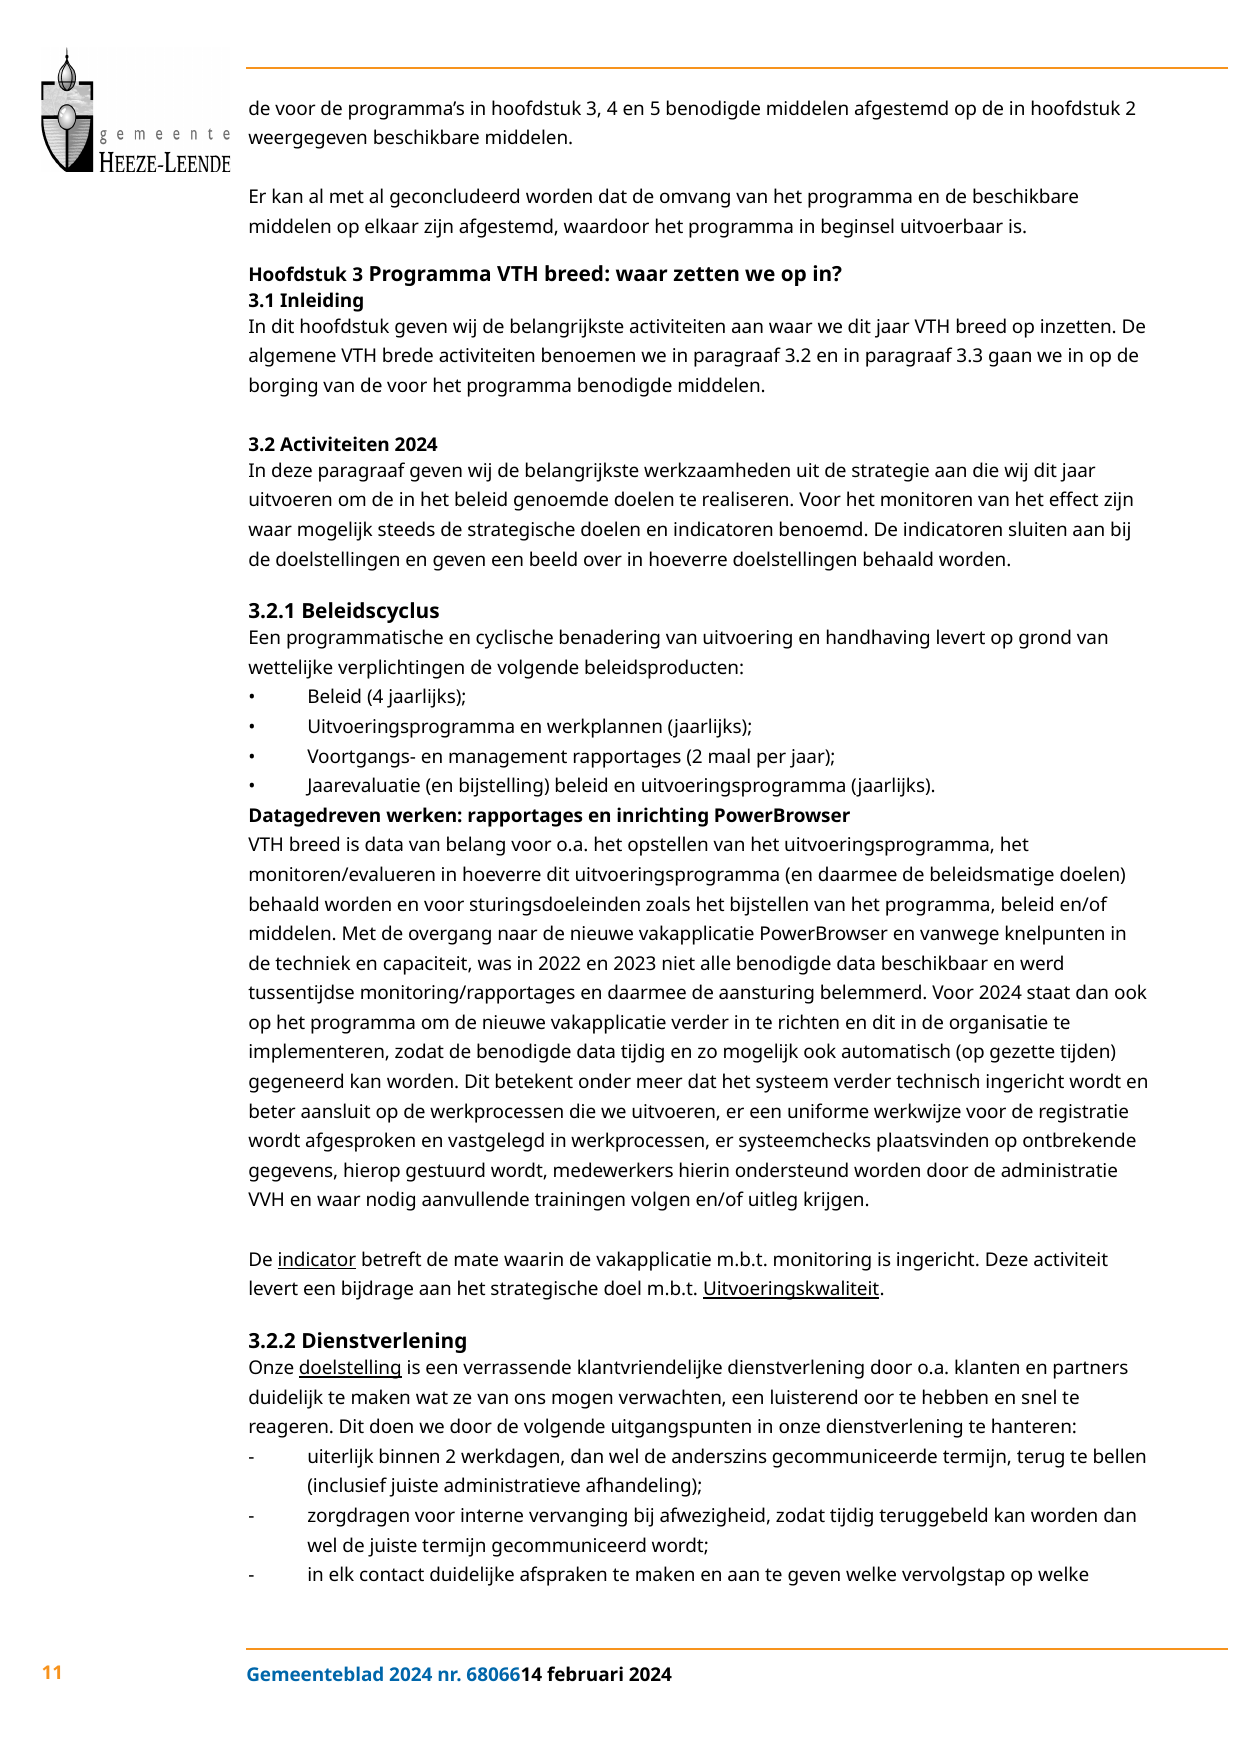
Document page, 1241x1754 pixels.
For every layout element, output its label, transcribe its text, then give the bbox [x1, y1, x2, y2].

text Datagedreven werken: rapportages en inrichting PowerBrowser [248, 802, 1152, 828]
list zorgdragen voor interne vervanging bij afwezigheid, zodat tijdig teruggebeld kan worden dan wel de juiste termijn gecommuniceerd wordt; [248, 1502, 1152, 1557]
list Voortgangs- en management rapportages (2 maal per jaar); [248, 743, 1152, 769]
text 3.1 Inleiding [248, 287, 1152, 313]
list in elk contact duidelijke afspraken te maken en aan te geven welke vervolgstap op welke [248, 1561, 1152, 1587]
text de voor de programma’s in hoofdstuk 3, 4 en 5 benodigde middelen afgestemd op de in hoofdstuk 2 weergegeven beschikbare middelen. [248, 95, 1152, 150]
text 3.2 Activiteiten 2024 [248, 431, 1152, 457]
text In dit hoofdstuk geven wij de belangrijkste activiteiten aan waar we dit jaar VTH breed op inzetten. De algemene VTH brede activiteiten benoemen we in paragraaf 3.2 en in paragraaf 3.3 gaan we in op de borging van de voor het programma benodigde middelen. [248, 313, 1152, 398]
text Hoofdstuk 3 Programma VTH breed: waar zetten we op in? [248, 259, 1152, 287]
text 3.2.2 Dienstverlening [248, 1326, 1152, 1354]
picture [41, 47, 231, 172]
text In deze paragraaf geven wij de belangrijkste werkzaamheden uit de strategie aan die wij dit jaar uitvoeren om de in het beleid genoemde doelen te realiseren. Voor het monitoren van het effect zijn waar mogelijk steeds de strategische doelen en indicatoren benoemd. De indicatoren sluiten aan bij de doelstellingen en geven een beeld over in hoeverre doelstellingen behaald worden. [248, 457, 1152, 571]
text Er kan al met al geconcludeerd worden dat de omvang van het programma en de beschikbare middelen op elkaar zijn afgestemd, waardoor het programma in beginsel uitvoerbaar is. [248, 183, 1152, 239]
text 3.2.1 Beleidscyclus [248, 596, 1152, 624]
list Jaarevaluatie (en bijstelling) beleid en uitvoeringsprogramma (jaarlijks). [248, 772, 1152, 798]
text Een programmatische en cyclische benadering van uitvoering en handhaving levert op grond van wettelijke verplichtingen de volgende beleidsproducten: [248, 624, 1152, 680]
text Onze doelstelling is een verrassende klantvriendelijke dienstverlening door o.a. klanten en partners duidelijk te maken wat ze van ons mogen verwachten, een luisterend oor te hebben en snel te reageren. Dit doen we door de volgende uitgangspunten in onze dienstverlening te hanteren: [248, 1354, 1152, 1439]
text De indicator betreft de mate waarin de vakapplicatie m.b.t. monitoring is ingericht. Deze activiteit levert een bijdrage aan het strategische doel m.b.t. Uitvoeringskwaliteit. [248, 1246, 1152, 1301]
list uiterlijk binnen 2 werkdagen, dan wel de anderszins gecommuniceerde termijn, terug te bellen (inclusief juiste administratieve afhandeling); [248, 1443, 1152, 1498]
list Beleid (4 jaarlijks); [248, 684, 1152, 709]
list Uitvoeringsprogramma en werkplannen (jaarlijks); [248, 713, 1152, 739]
text VTH breed is data van belang voor o.a. het opstellen van het uitvoeringsprogramma, het monitoren/evalueren in hoeverre dit uitvoeringsprogramma (en daarmee de beleidsmatige doelen) behaald worden en voor sturingsdoeleinden zoals het bijstellen van het programma, beleid en/of middelen. Met de overgang naar de nieuwe vakapplicatie PowerBrowser en vanwege knelpunten in de techniek en capaciteit, was in 2022 en 2023 niet alle benodigde data beschikbaar en werd tussentijdse monitoring/rapportages en daarmee de aansturing belemmerd. Voor 2024 staat dan ook op het programma om de nieuwe vakapplicatie verder in te richten en dit in de organisatie te implementeren, zodat de benodigde data tijdig en zo mogelijk ook automatisch (op gezette tijden) gegeneerd kan worden. Dit betekent onder meer dat het systeem verder technisch ingericht wordt en beter aansluit op de werkprocessen die we uitvoeren, er een uniforme werkwijze voor de registratie wordt afgesproken en vastgelegd in werkprocessen, er systeemchecks plaatsvinden op ontbrekende gegevens, hierop gestuurd wordt, medewerkers hierin ondersteund worden door de administratie VVH en waar nodig aanvullende trainingen volgen en/of uitleg krijgen. [248, 832, 1152, 1212]
